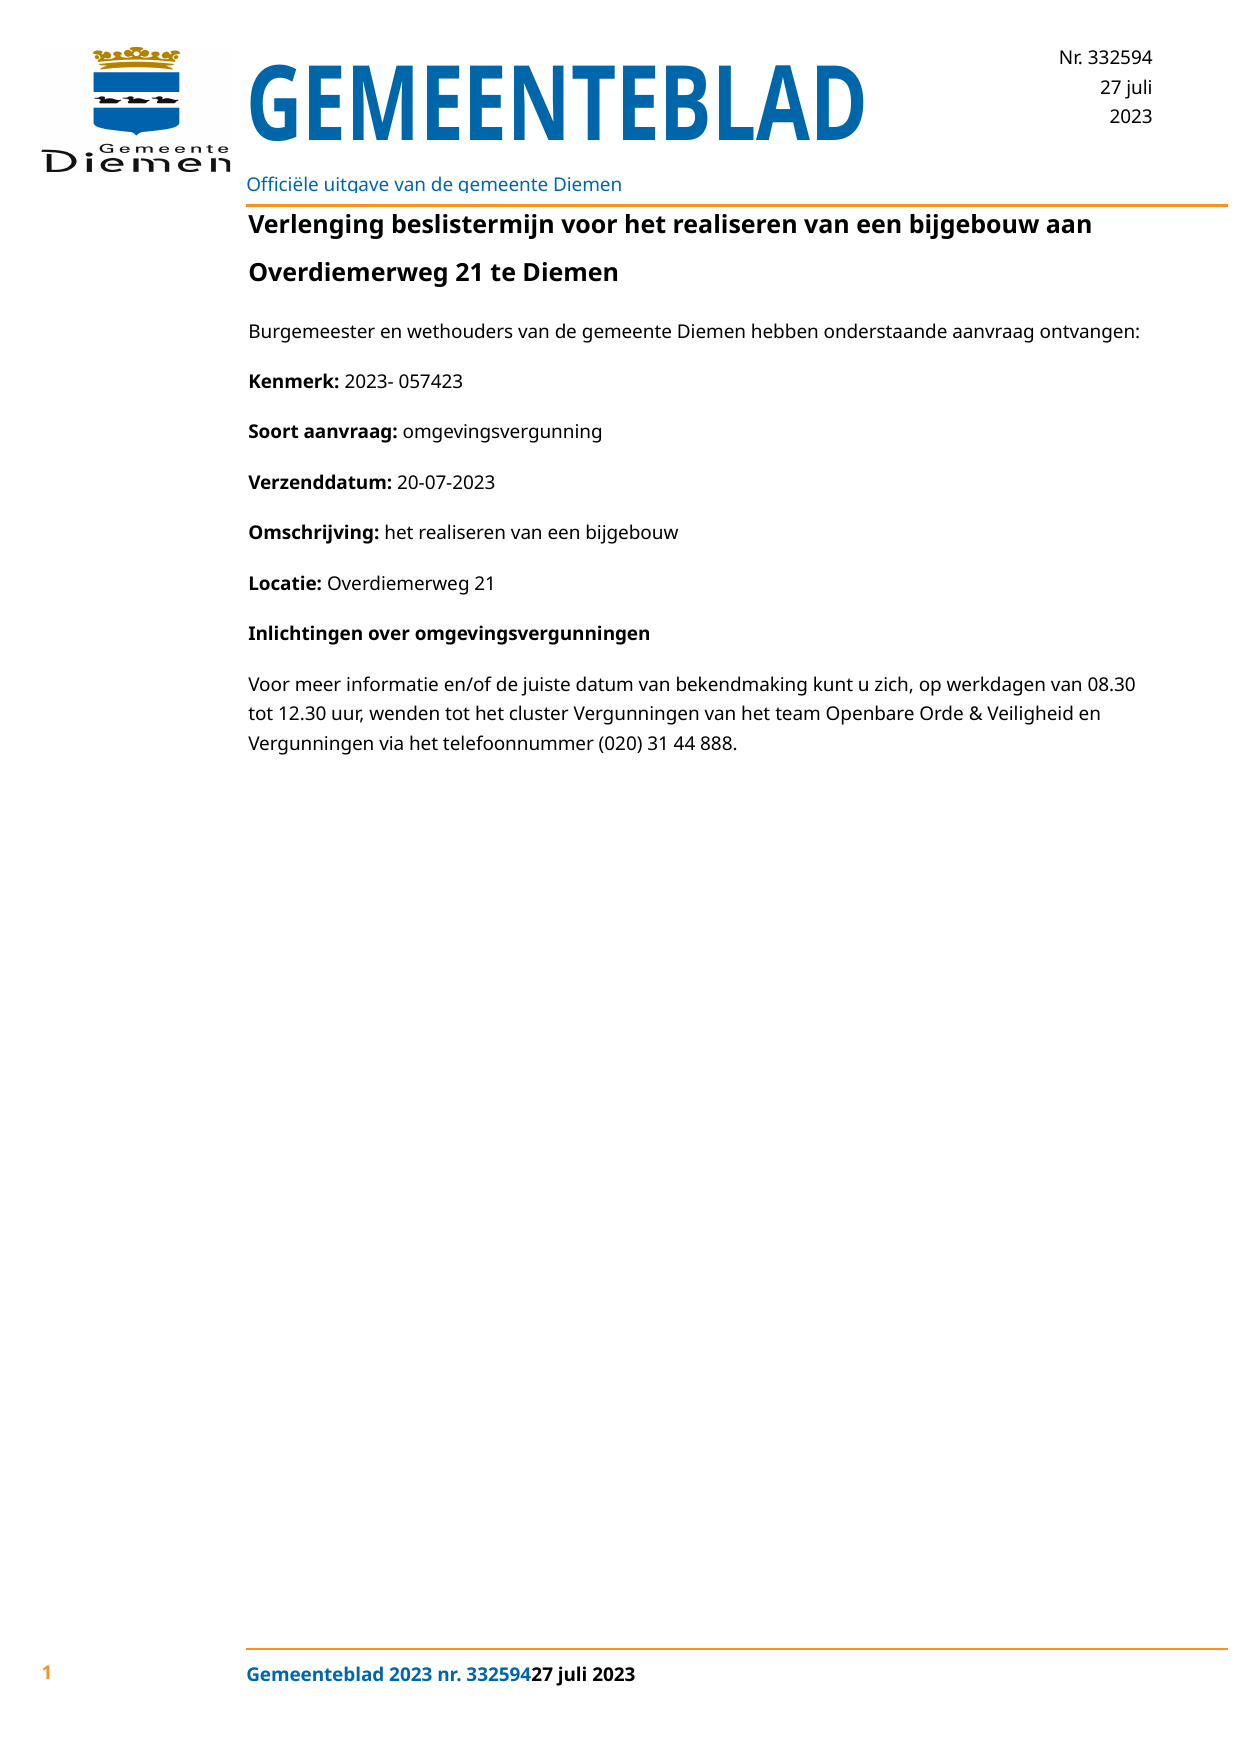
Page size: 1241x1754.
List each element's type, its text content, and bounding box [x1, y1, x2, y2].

text Kenmerk: 2023- 057423 [248, 368, 1152, 394]
text Locatie: Overdiemerweg 21 [248, 570, 1152, 596]
text Verlenging beslistermijn voor het realiseren van een bijgebouw aan Overdiemerweg 21 te Diemen [248, 207, 1152, 288]
text Omschrijving: het realiseren van een bijgebouw [248, 519, 1152, 545]
text Soort aanvraag: omgevingsvergunning [248, 419, 1152, 444]
text Verzenddatum: 20-07-2023 [248, 469, 1152, 495]
text Burgemeester en wethouders van de gemeente Diemen hebben onderstaande aanvraag ontvangen: [248, 318, 1152, 344]
text Voor meer informatie en/of de juiste datum van bekendmaking kunt u zich, op werkdagen van 08.30 tot 12.30 uur, wenden tot het cluster Vergunningen van het team Openbare Orde & Veiligheid en Vergunningen via het telefoonnummer (020) 31 44 888. [248, 671, 1152, 756]
picture [41, 47, 231, 172]
text Inlichtingen over omgevingsvergunningen [248, 620, 1152, 646]
